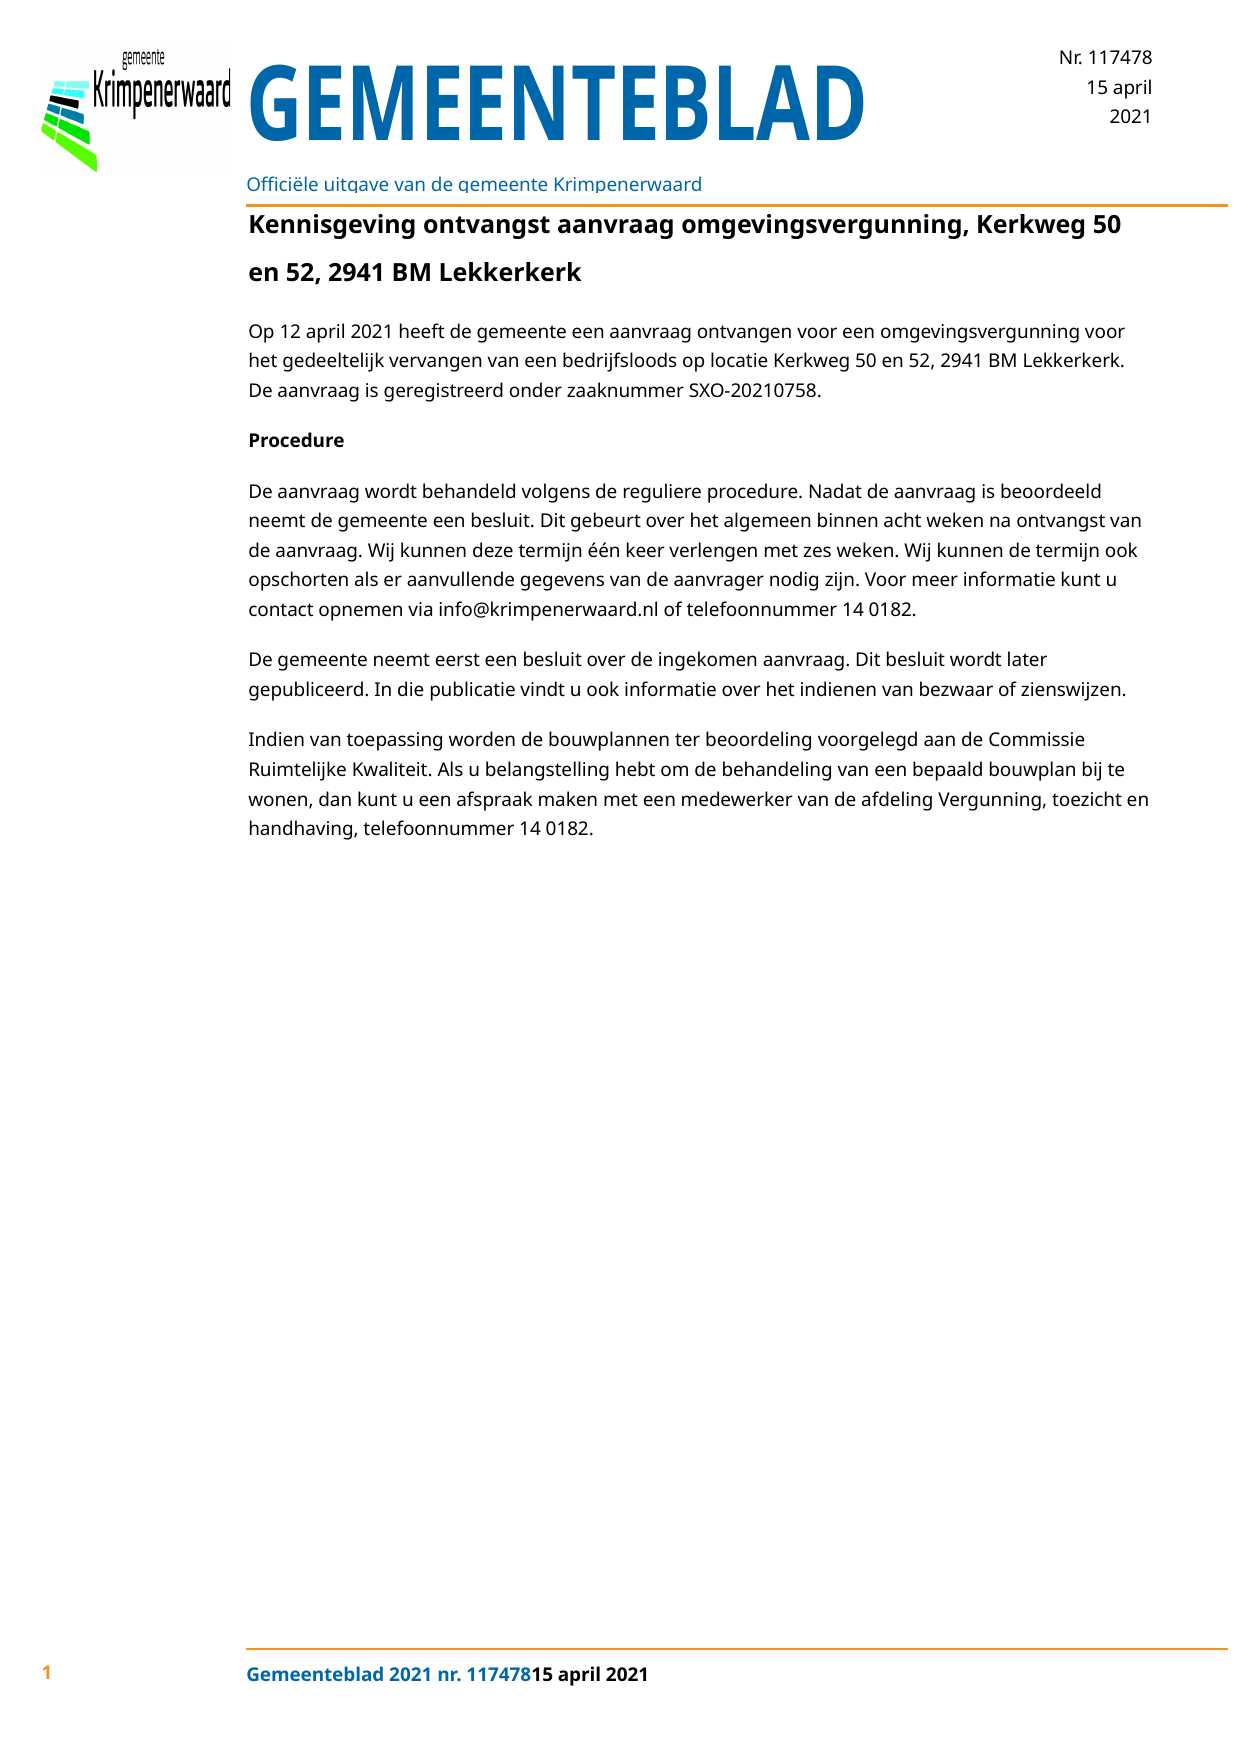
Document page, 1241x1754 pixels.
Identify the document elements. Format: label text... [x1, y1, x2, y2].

text Kennisgeving ontvangst aanvraag omgevingsvergunning, Kerkweg 50 en 52, 2941 BM Lekkerkerk [248, 207, 1152, 288]
text De gemeente neemt eerst een besluit over de ingekomen aanvraag. Dit besluit wordt later gepubliceerd. In die publicatie vindt u ook informatie over het indienen van bezwaar of zienswijzen. [248, 647, 1152, 702]
picture [41, 47, 231, 172]
text Procedure [248, 427, 1152, 453]
text De aanvraag wordt behandeld volgens de reguliere procedure. Nadat de aanvraag is beoordeeld neemt de gemeente een besluit. Dit gebeurt over het algemeen binnen acht weken na ontvangst van de aanvraag. Wij kunnen deze termijn één keer verlengen met zes weken. Wij kunnen de termijn ook opschorten als er aanvullende gegevens van de aanvrager nodig zijn. Voor meer informatie kunt u contact opnemen via info@krimpenerwaard.nl of telefoonnummer 14 0182. [248, 478, 1152, 622]
text Indien van toepassing worden de bouwplannen ter beoordeling voorgelegd aan de Commissie Ruimtelijke Kwaliteit. Als u belangstelling hebt om de behandeling van een bepaald bouwplan bij te wonen, dan kunt u een afspraak maken met een medewerker van de afdeling Vergunning, toezicht en handhaving, telefoonnummer 14 0182. [248, 727, 1152, 841]
text Op 12 april 2021 heeft de gemeente een aanvraag ontvangen voor een omgevingsvergunning voor het gedeeltelijk vervangen van een bedrijfsloods op locatie Kerkweg 50 en 52, 2941 BM Lekkerkerk. De aanvraag is geregistreerd onder zaaknummer SXO-20210758. [248, 318, 1152, 403]
